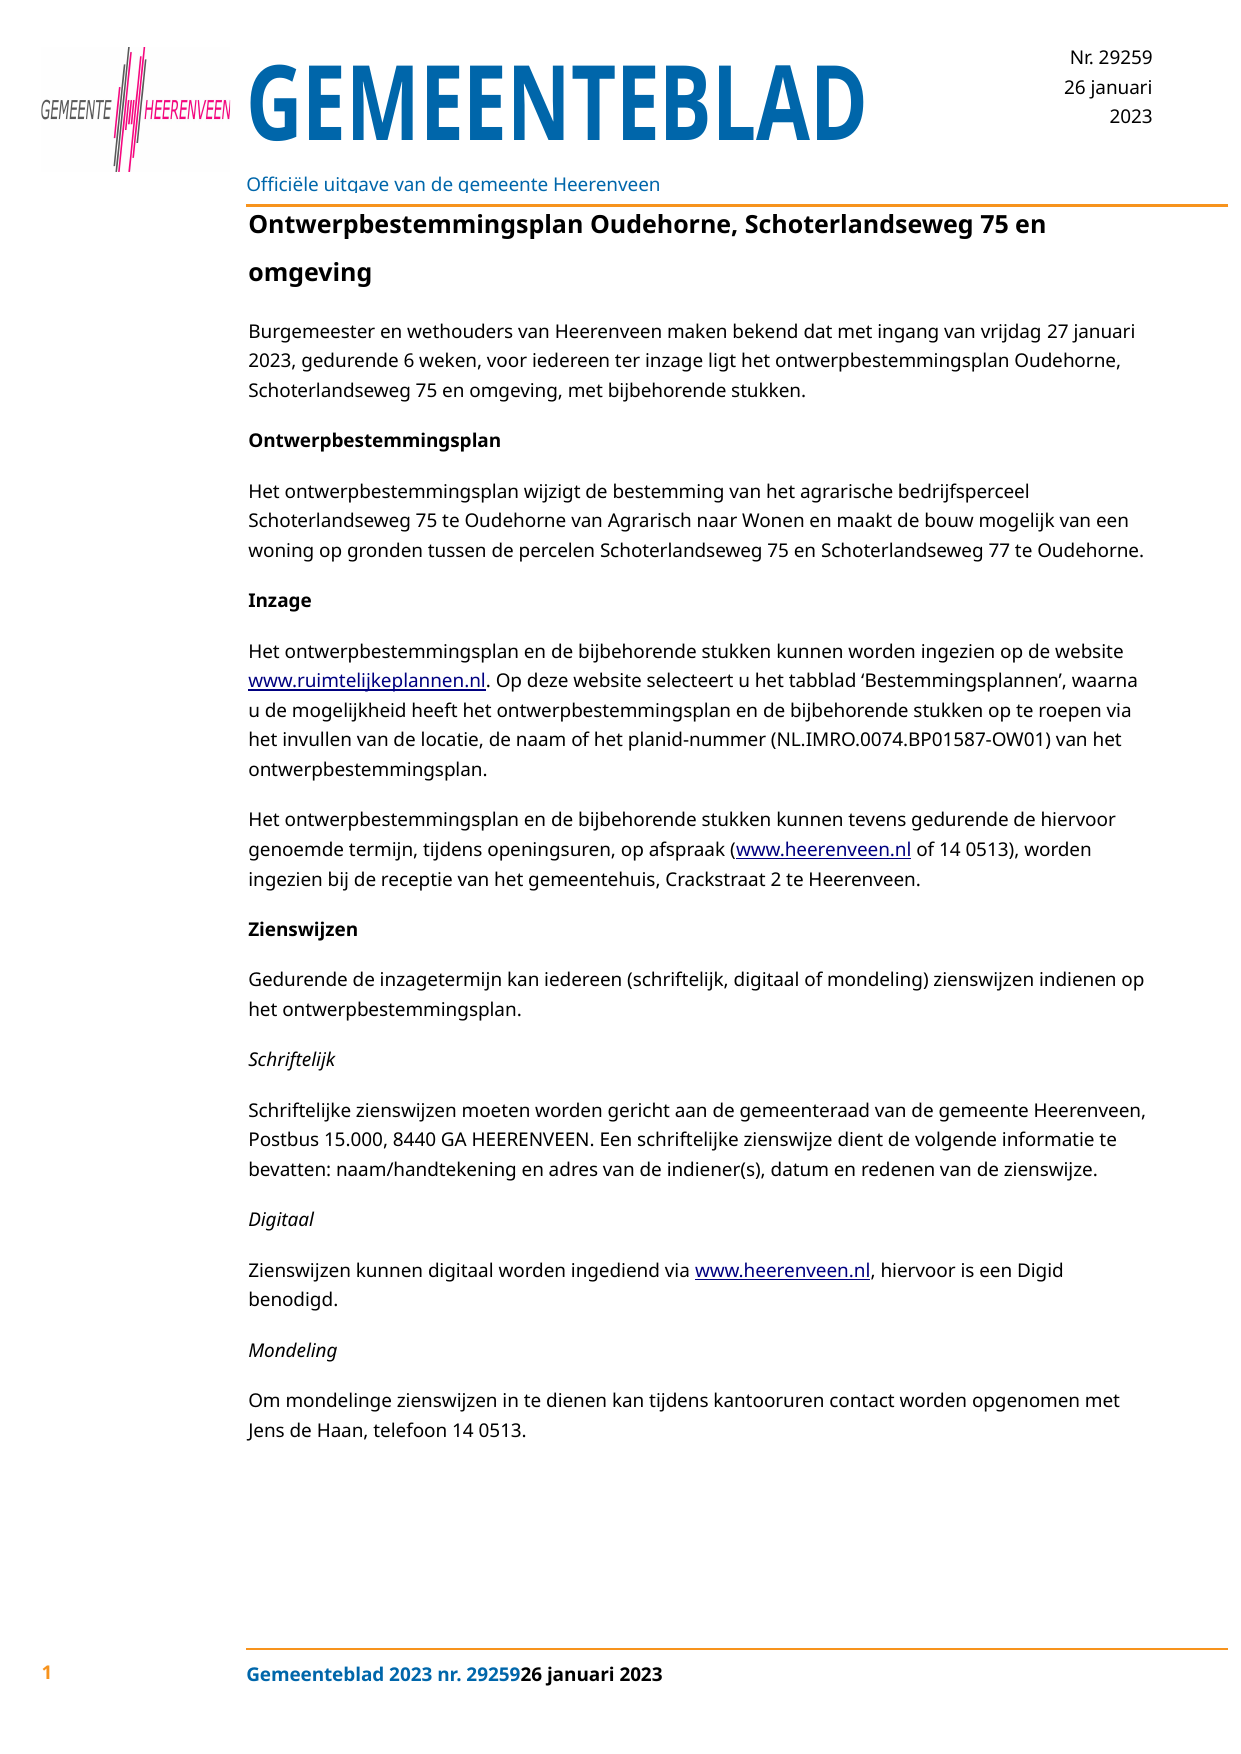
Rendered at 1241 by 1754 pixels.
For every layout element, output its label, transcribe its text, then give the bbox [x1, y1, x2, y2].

text Zienswijzen [248, 916, 1152, 942]
text Schriftelijke zienswijzen moeten worden gericht aan de gemeenteraad van de gemeente Heerenveen, Postbus 15.000, 8440 GA HEERENVEEN. Een schriftelijke zienswijze dient de volgende informatie te bevatten: naam/handtekening en adres van de indiener(s), datum en redenen van de zienswijze. [248, 1097, 1152, 1182]
text Het ontwerpbestemmingsplan en de bijbehorende stukken kunnen tevens gedurende de hiervoor genoemde termijn, tijdens openingsuren, op afspraak (www.heerenveen.nl of 14 0513), worden ingezien bij de receptie van het gemeentehuis, Crackstraat 2 te Heerenveen. [248, 807, 1152, 892]
text Het ontwerpbestemmingsplan en de bijbehorende stukken kunnen worden ingezien op de website www.ruimtelijkeplannen.nl. Op deze website selecteert u het tabblad ‘Bestemmingsplannen’, waarna u de mogelijkheid heeft het ontwerpbestemmingsplan en de bijbehorende stukken op te roepen via het invullen van de locatie, de naam of het planid-nummer (NL.IMRO.0074.BP01587-OW01) van het ontwerpbestemmingsplan. [248, 638, 1152, 782]
text Om mondelinge zienswijzen in te dienen kan tijdens kantooruren contact worden opgenomen met Jens de Haan, telefoon 14 0513. [248, 1387, 1152, 1443]
text Mondeling [248, 1337, 1152, 1363]
text Digitaal [248, 1207, 1152, 1232]
text Burgemeester en wethouders van Heerenveen maken bekend dat met ingang van vrijdag 27 januari 2023, gedurende 6 weken, voor iedereen ter inzage ligt het ontwerpbestemmingsplan Oudehorne, Schoterlandseweg 75 en omgeving, met bijbehorende stukken. [248, 318, 1152, 403]
text Ontwerpbestemmingsplan Oudehorne, Schoterlandseweg 75 en omgeving [248, 207, 1152, 288]
text Zienswijzen kunnen digitaal worden ingediend via www.heerenveen.nl, hiervoor is een Digid benodigd. [248, 1257, 1152, 1312]
text Inzage [248, 587, 1152, 613]
text Ontwerpbestemmingsplan [248, 427, 1152, 453]
text Schriftelijk [248, 1047, 1152, 1072]
picture [41, 47, 231, 172]
text Gedurende de inzagetermijn kan iedereen (schriftelijk, digitaal of mondeling) zienswijzen indienen op het ontwerpbestemmingsplan. [248, 967, 1152, 1022]
text Het ontwerpbestemmingsplan wijzigt de bestemming van het agrarische bedrijfsperceel Schoterlandseweg 75 te Oudehorne van Agrarisch naar Wonen en maakt de bouw mogelijk van een woning op gronden tussen de percelen Schoterlandseweg 75 en Schoterlandseweg 77 te Oudehorne. [248, 478, 1152, 563]
